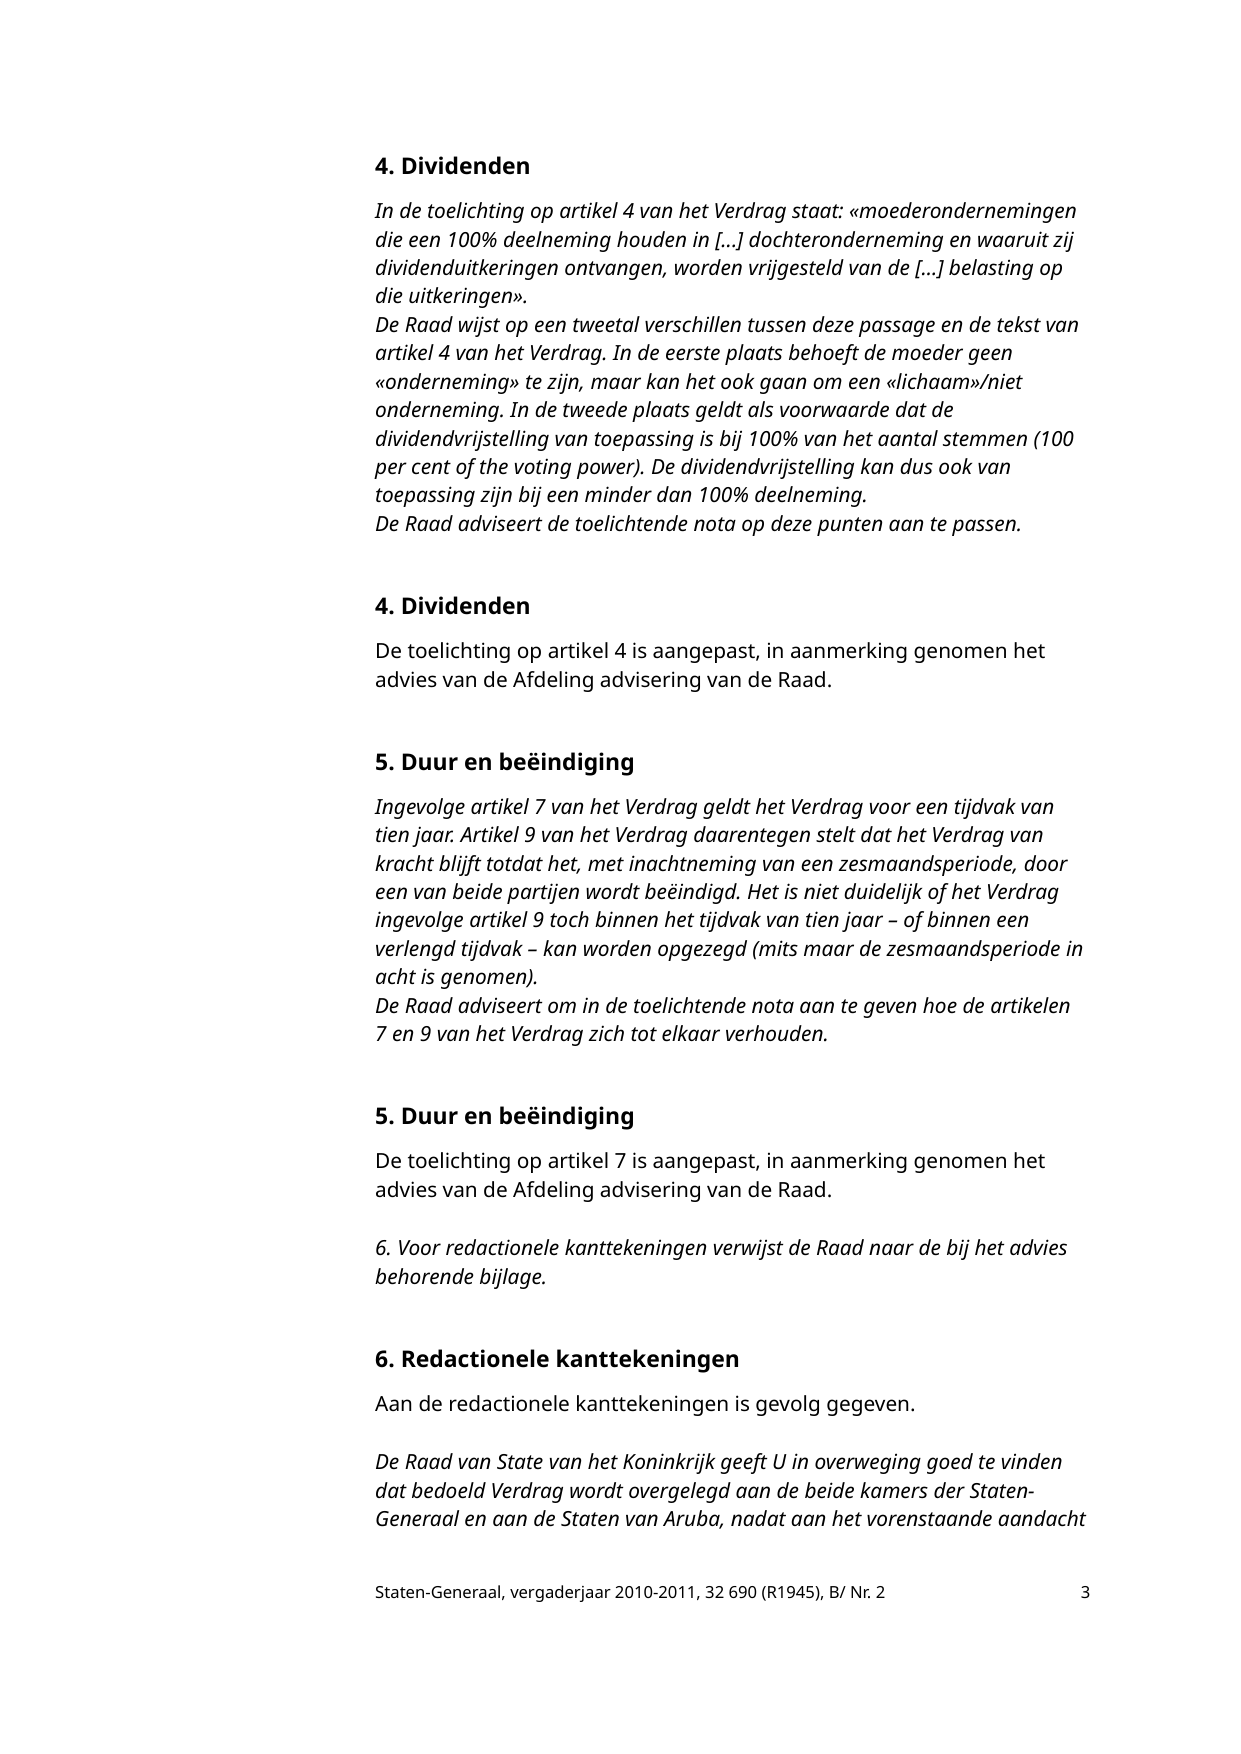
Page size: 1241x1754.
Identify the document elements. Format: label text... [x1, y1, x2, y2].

text 6. Voor redactionele kanttekeningen verwijst de Raad naar de bij het advies behorende bijlage. [375, 1233, 1090, 1290]
text De Raad wijst op een tweetal verschillen tussen deze passage en de tekst van artikel 4 van het Verdrag. In de eerste plaats behoeft de moeder geen «onderneming» te zijn, maar kan het ook gaan om een «lichaam»/niet onderneming. In de tweede plaats geldt als voorwaarde dat de dividendvrijstelling van toepassing is bij 100% van het aantal stemmen (100 per cent of the voting power). De dividendvrijstelling kan dus ook van toepassing zijn bij een minder dan 100% deelneming. [375, 310, 1090, 509]
subtitle 5. Duur en beëindiging [375, 1100, 1090, 1132]
text De Raad adviseert om in de toelichtende nota aan te geven hoe de artikelen 7 en 9 van het Verdrag zich tot elkaar verhouden. [375, 991, 1090, 1048]
subtitle 6. Redactionele kanttekeningen [375, 1343, 1090, 1374]
text In de toelichting op artikel 4 van het Verdrag staat: «moederondernemingen die een 100% deelneming houden in [...] dochteronderneming en waaruit zij dividenduitkeringen ontvangen, worden vrijgesteld van de [...] belasting op die uitkeringen». [375, 196, 1090, 310]
text Ingevolge artikel 7 van het Verdrag geldt het Verdrag voor een tijdvak van tien jaar. Artikel 9 van het Verdrag daarentegen stelt dat het Verdrag van kracht blijft totdat het, met inachtneming van een zesmaandsperiode, door een van beide partijen wordt beëindigd. Het is niet duidelijk of het Verdrag ingevolge artikel 9 toch binnen het tijdvak van tien jaar – of binnen een verlengd tijdvak – kan worden opgezegd (mits maar de zesmaandsperiode in acht is genomen). [375, 792, 1090, 991]
subtitle 4. Dividenden [375, 150, 1090, 181]
subtitle 5. Duur en beëindiging [375, 746, 1090, 777]
text Aan de redactionele kanttekeningen is gevolg gegeven. [375, 1389, 1090, 1417]
text De Raad adviseert de toelichtende nota op deze punten aan te passen. [375, 509, 1090, 537]
text De toelichting op artikel 7 is aangepast, in aanmerking genomen het advies van de Afdeling advisering van de Raad. [375, 1147, 1090, 1203]
text De Raad van State van het Koninkrijk geeft U in overweging goed te vinden dat bedoeld Verdrag wordt overgelegd aan de beide kamers der Staten-Generaal en aan de Staten van Aruba, nadat aan het vorenstaande aandacht [375, 1447, 1090, 1533]
subtitle 4. Dividenden [375, 590, 1090, 621]
text De toelichting op artikel 4 is aangepast, in aanmerking genomen het advies van de Afdeling advisering van de Raad. [375, 636, 1090, 693]
